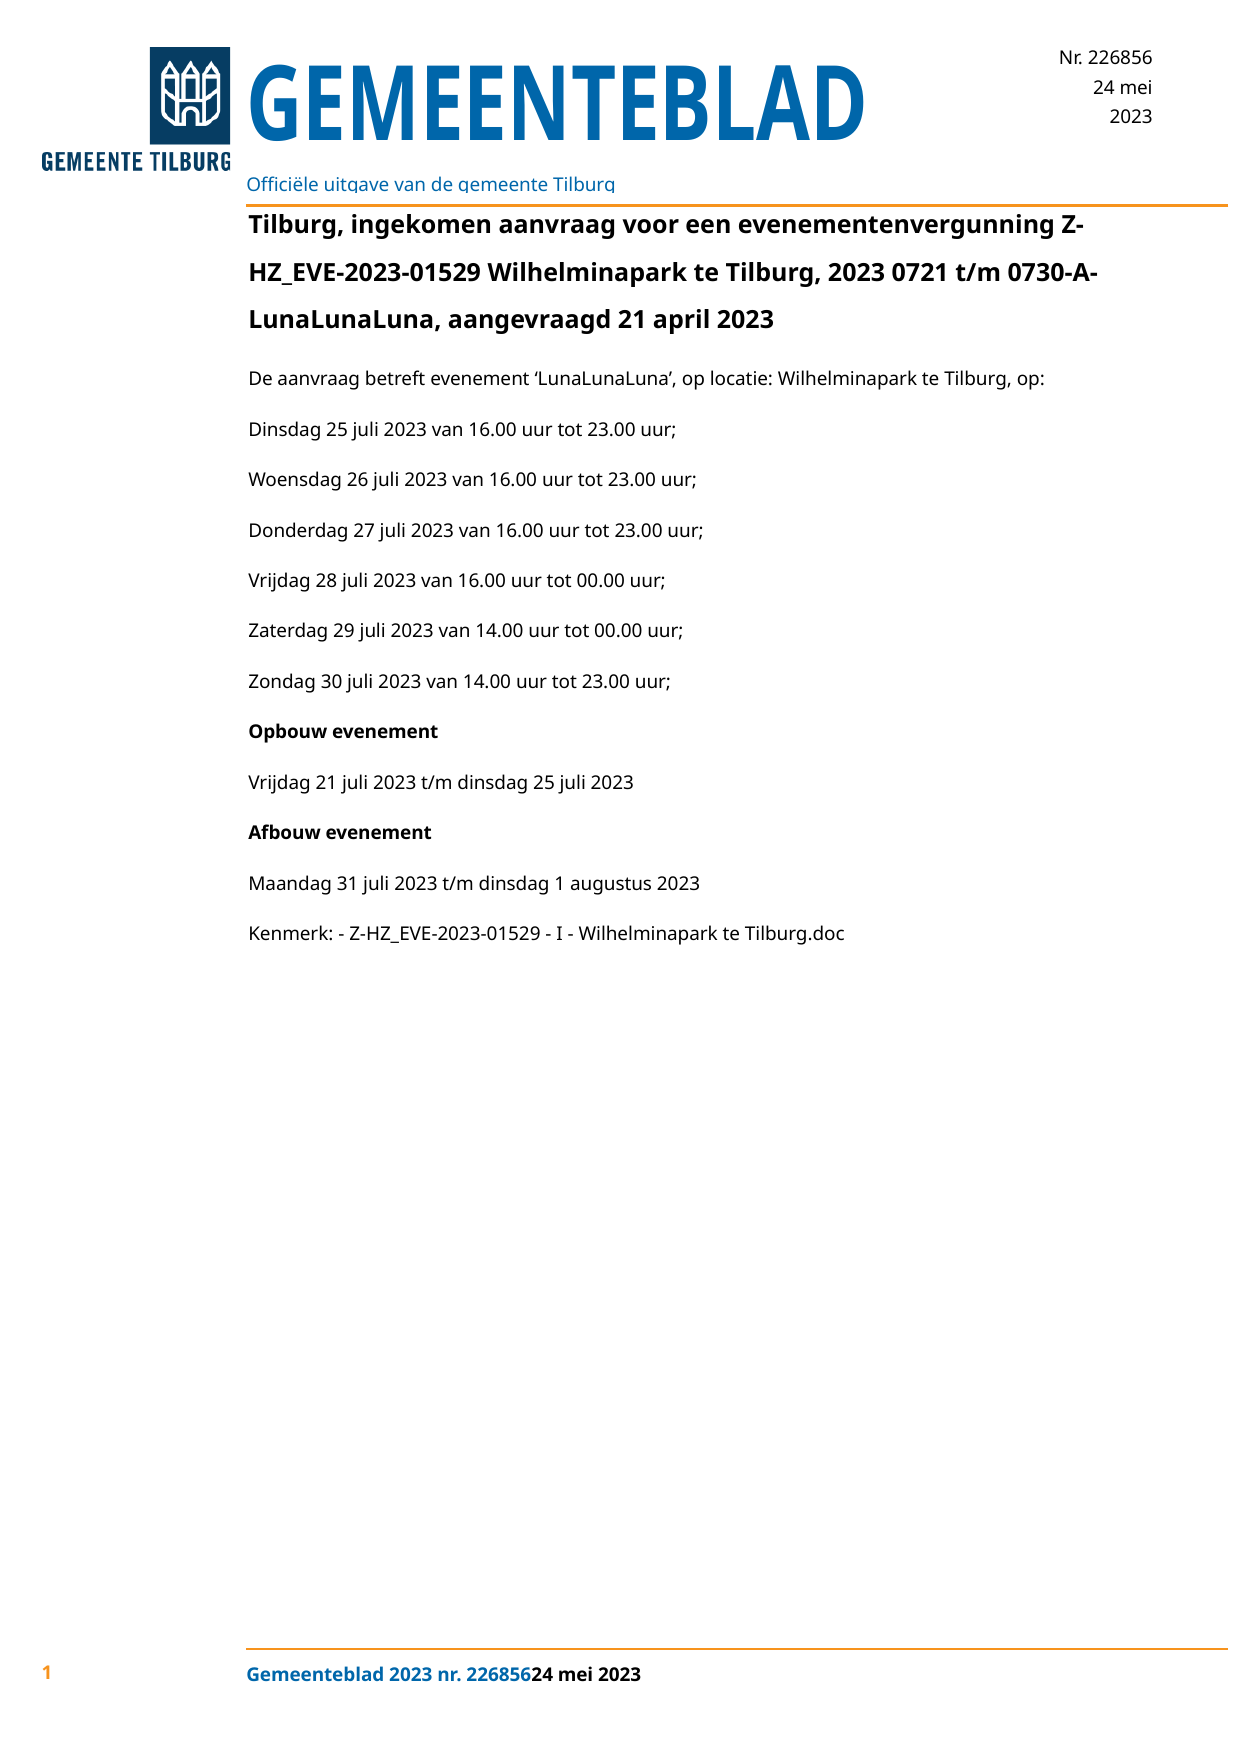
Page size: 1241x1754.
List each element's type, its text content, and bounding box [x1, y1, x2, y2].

text De aanvraag betreft evenement ‘LunaLunaLuna’, op locatie: Wilhelminapark te Tilburg, op: [248, 366, 1152, 391]
text Donderdag 27 juli 2023 van 16.00 uur tot 23.00 uur; [248, 517, 1152, 542]
text Zaterdag 29 juli 2023 van 14.00 uur tot 00.00 uur; [248, 618, 1152, 643]
text Vrijdag 28 juli 2023 van 16.00 uur tot 00.00 uur; [248, 567, 1152, 593]
text Maandag 31 juli 2023 t/m dinsdag 1 augustus 2023 [248, 870, 1152, 895]
text Dinsdag 25 juli 2023 van 16.00 uur tot 23.00 uur; [248, 416, 1152, 442]
text Zondag 30 juli 2023 van 14.00 uur tot 23.00 uur; [248, 668, 1152, 694]
text Vrijdag 21 juli 2023 t/m dinsdag 25 juli 2023 [248, 769, 1152, 794]
text Afbouw evenement [248, 819, 1152, 845]
text Opbouw evenement [248, 718, 1152, 744]
text Woensdag 26 juli 2023 van 16.00 uur tot 23.00 uur; [248, 466, 1152, 492]
text Tilburg, ingekomen aanvraag voor een evenementenvergunning Z-HZ_EVE-2023-01529 Wilhelminapark te Tilburg, 2023 0721 t/m 0730-A-LunaLunaLuna, aangevraagd 21 april 2023 [248, 207, 1152, 336]
picture [41, 47, 231, 172]
text Kenmerk: - Z-HZ_EVE-2023-01529 - I - Wilhelminapark te Tilburg.doc [248, 920, 1152, 946]
